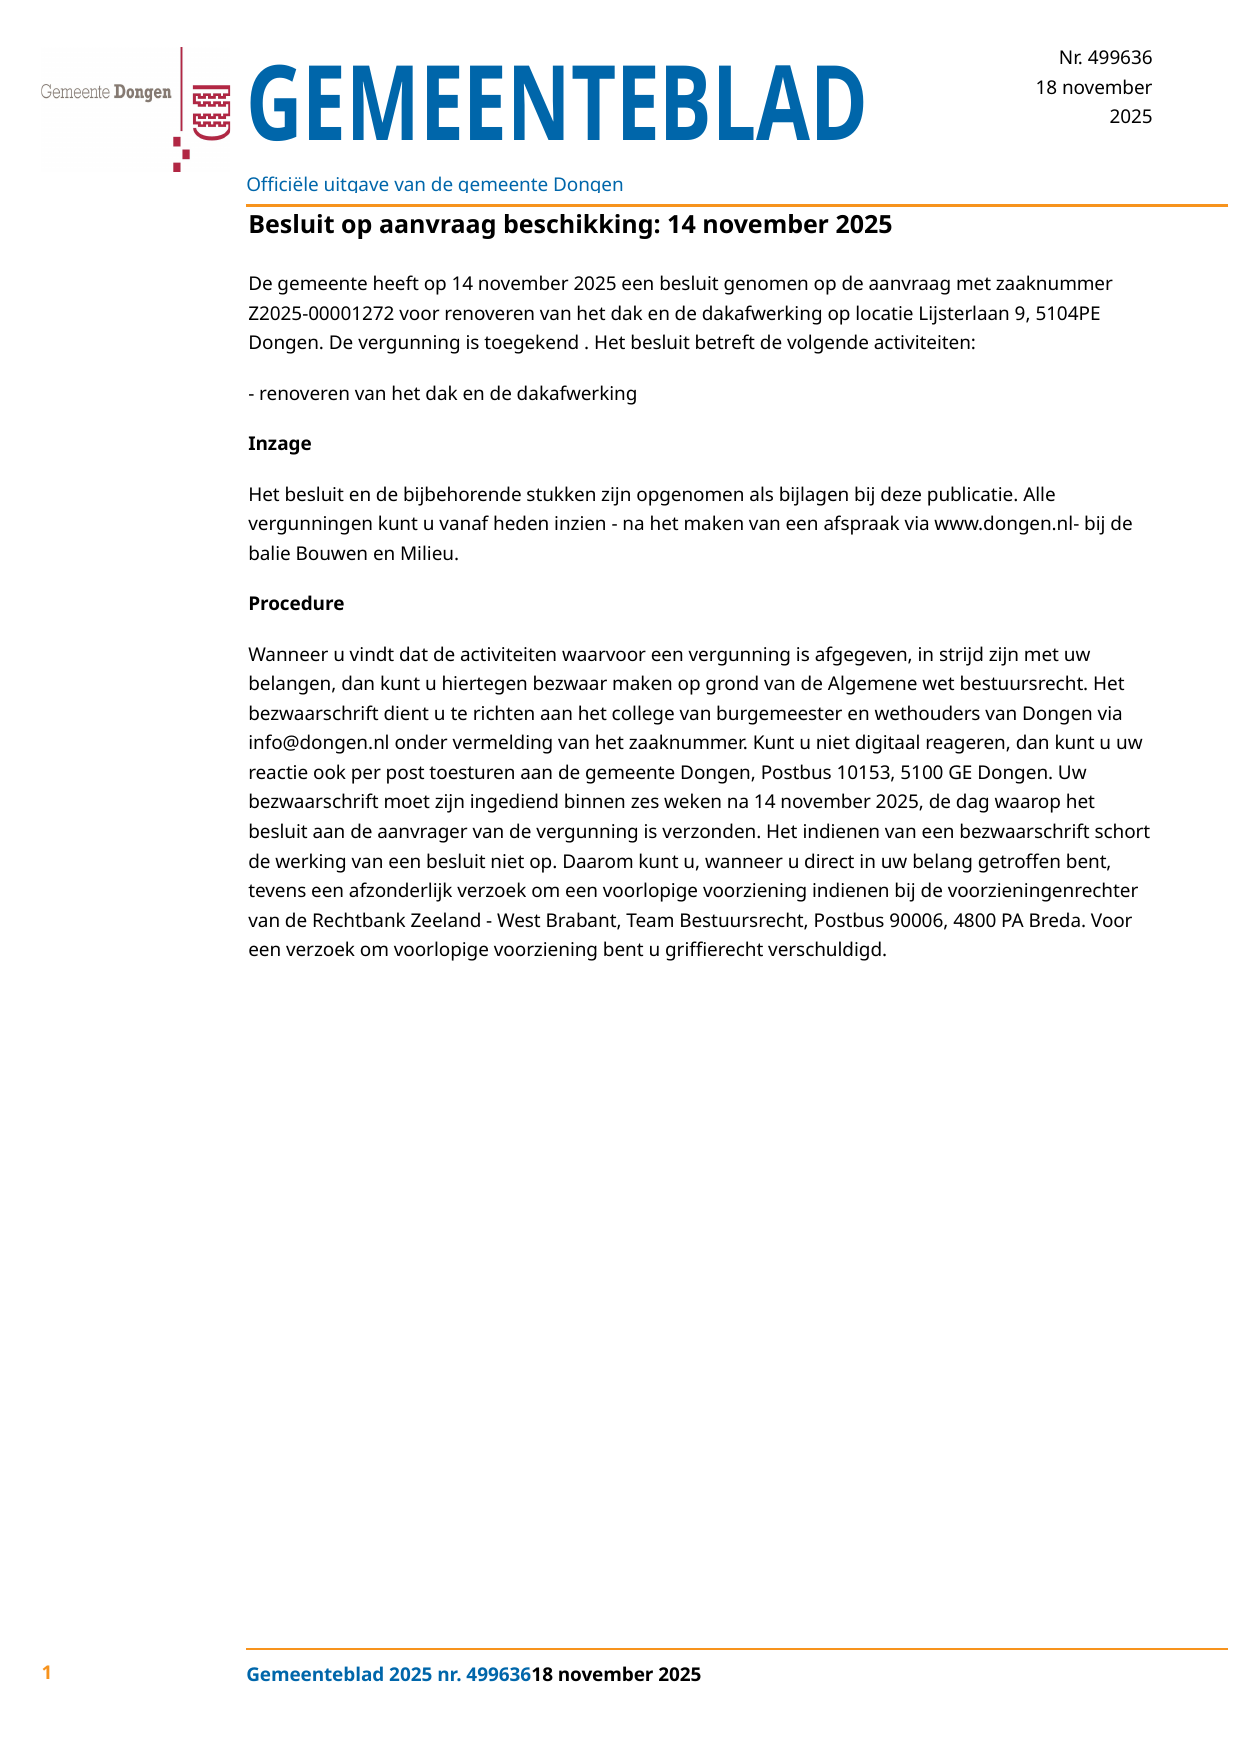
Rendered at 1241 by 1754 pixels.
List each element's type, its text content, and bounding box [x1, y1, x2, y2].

text Wanneer u vindt dat de activiteiten waarvoor een vergunning is afgegeven, in strijd zijn met uw belangen, dan kunt u hiertegen bezwaar maken op grond van de Algemene wet bestuursrecht. Het bezwaarschrift dient u te richten aan het college van burgemeester en wethouders van Dongen via info@dongen.nl onder vermelding van het zaaknummer. Kunt u niet digitaal reageren, dan kunt u uw reactie ook per post toesturen aan de gemeente Dongen, Postbus 10153, 5100 GE Dongen. Uw bezwaarschrift moet zijn ingediend binnen zes weken na 14 november 2025, de dag waarop het besluit aan de aanvrager van de vergunning is verzonden. Het indienen van een bezwaarschrift schort de werking van een besluit niet op. Daarom kunt u, wanneer u direct in uw belang getroffen bent, tevens een afzonderlijk verzoek om een voorlopige voorziening indienen bij de voorzieningenrechter van de Rechtbank Zeeland - West Brabant, Team Bestuursrecht, Postbus 90006, 4800 PA Breda. Voor een verzoek om voorlopige voorziening bent u griffierecht verschuldigd. [248, 641, 1152, 962]
text De gemeente heeft op 14 november 2025 een besluit genomen op de aanvraag met zaaknummer Z2025-00001272 voor renoveren van het dak en de dakafwerking op locatie Lijsterlaan 9, 5104PE Dongen. De vergunning is toegekend . Het besluit betreft de volgende activiteiten: [248, 270, 1152, 355]
picture [41, 47, 231, 172]
text Besluit op aanvraag beschikking: 14 november 2025 [248, 207, 1152, 241]
text Het besluit en de bijbehorende stukken zijn opgenomen als bijlagen bij deze publicatie. Alle vergunningen kunt u vanaf heden inzien - na het maken van een afspraak via www.dongen.nl- bij de balie Bouwen en Milieu. [248, 481, 1152, 566]
text Procedure [248, 590, 1152, 616]
text Inzage [248, 430, 1152, 456]
text - renoveren van het dak en de dakafwerking [248, 380, 1152, 406]
